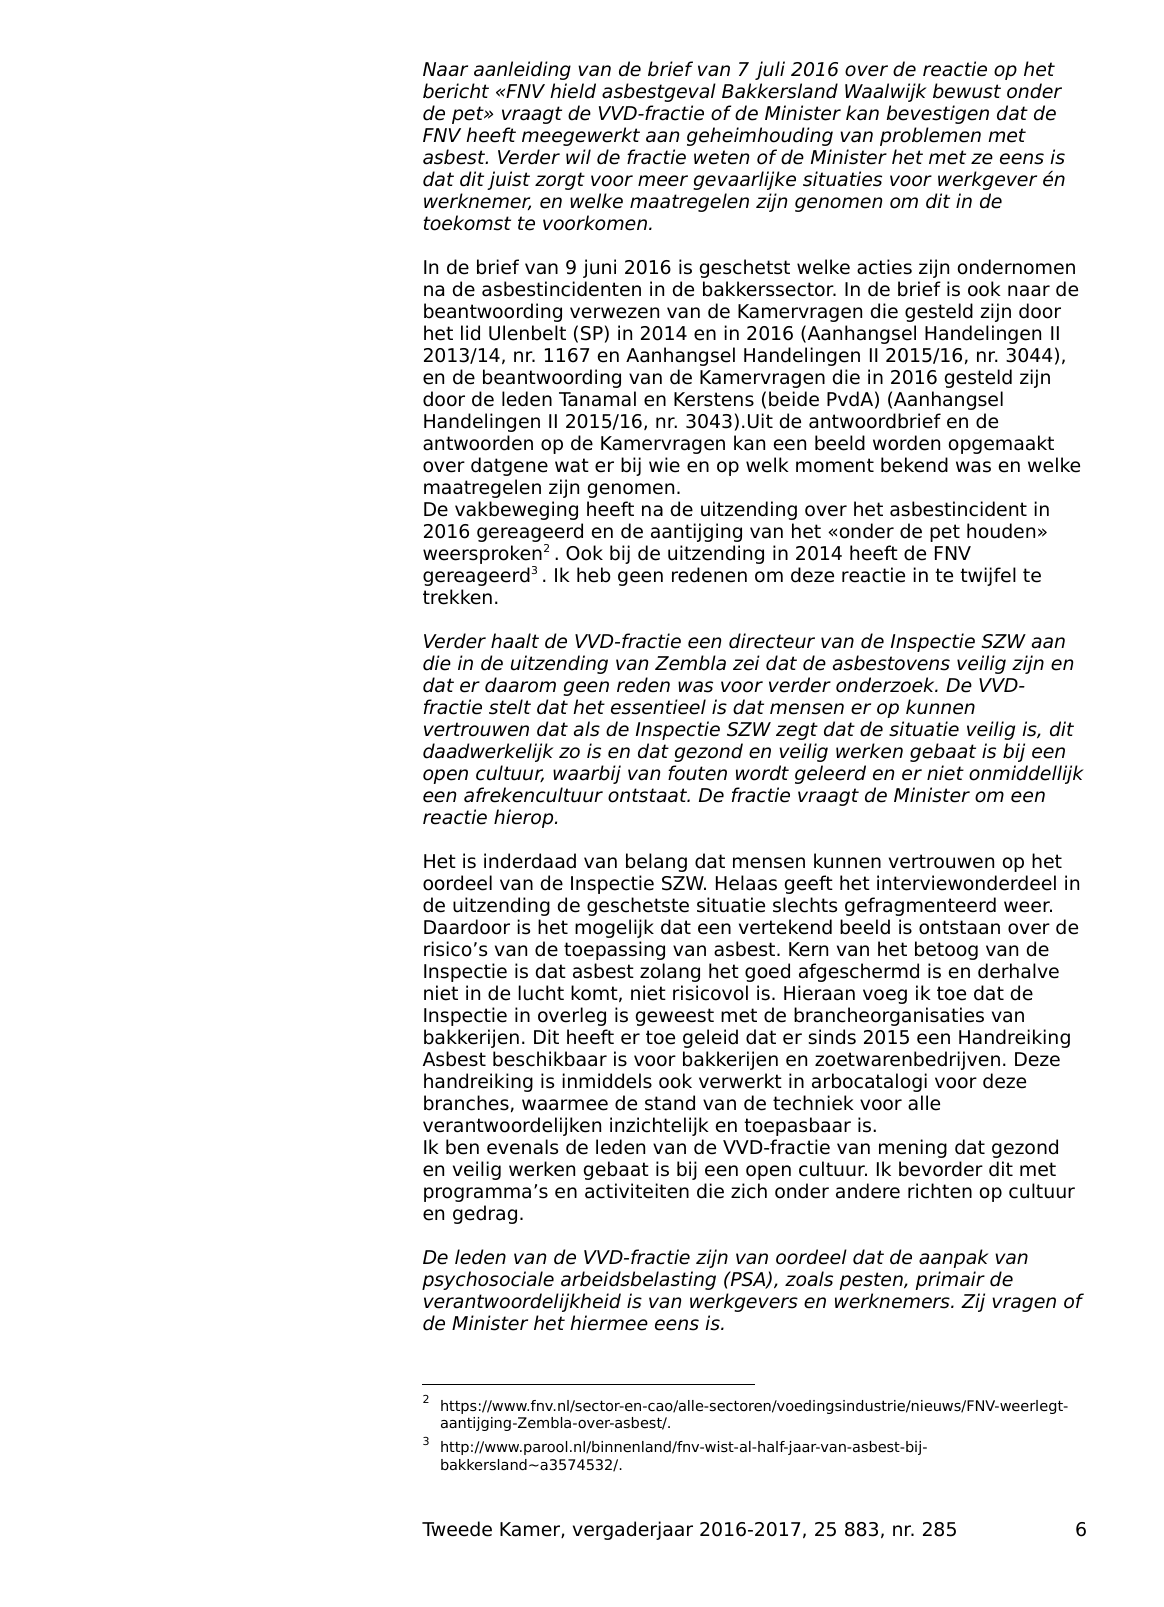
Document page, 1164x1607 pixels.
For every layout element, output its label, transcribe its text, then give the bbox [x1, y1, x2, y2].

text Naar aanleiding van de brief van 7 juli 2016 over de reactie op het bericht «FNV hield asbestgeval Bakkersland Waalwijk bewust onder de pet» vraagt de VVD-fractie of de Minister kan bevestigen dat de FNV heeft meegewerkt aan geheimhouding van problemen met asbest. Verder wil de fractie weten of de Minister het met ze eens is dat dit juist zorgt voor meer gevaarlijke situaties voor werkgever én werknemer, en welke maatregelen zijn genomen om dit in de toekomst te voorkomen. [422, 59, 1087, 235]
text De leden van de VVD-fractie zijn van oordeel dat de aanpak van psychosociale arbeidsbelasting (PSA), zoals pesten, primair de verantwoordelijkheid is van werkgevers en werknemers. Zij vragen of de Minister het hiermee eens is. [422, 1247, 1087, 1335]
text http://www.parool.nl/binnenland/fnv-wist-al-half-jaar-van-asbest-bij-bakkersland~a3574532/. [422, 1435, 1087, 1474]
text Het is inderdaad van belang dat mensen kunnen vertrouwen op het oordeel van de Inspectie SZW. Helaas geeft het interviewonderdeel in de uitzending de geschetste situatie slechts gefragmenteerd weer. Daardoor is het mogelijk dat een vertekend beeld is ontstaan over de risico’s van de toepassing van asbest. Kern van het betoog van de Inspectie is dat asbest zolang het goed afgeschermd is en derhalve niet in de lucht komt, niet risicovol is. Hieraan voeg ik toe dat de Inspectie in overleg is geweest met de brancheorganisaties van bakkerijen. Dit heeft er toe geleid dat er sinds 2015 een Handreiking Asbest beschikbaar is voor bakkerijen en zoetwarenbedrijven. Deze handreiking is inmiddels ook verwerkt in arbocatalogi voor deze branches, waarmee de stand van de techniek voor alle verantwoordelijken inzichtelijk en toepasbaar is. [422, 851, 1087, 1137]
text Verder haalt de VVD-fractie een directeur van de Inspectie SZW aan die in de uitzending van Zembla zei dat de asbestovens veilig zijn en dat er daarom geen reden was voor verder onderzoek. De VVD-fractie stelt dat het essentieel is dat mensen er op kunnen vertrouwen dat als de Inspectie SZW zegt dat de situatie veilig is, dit daadwerkelijk zo is en dat gezond en veilig werken gebaat is bij een open cultuur, waarbij van fouten wordt geleerd en er niet onmiddellijk een afrekencultuur ontstaat. De fractie vraagt de Minister om een reactie hierop. [422, 631, 1087, 829]
text In de brief van 9 juni 2016 is geschetst welke acties zijn ondernomen na de asbestincidenten in de bakkerssector. In de brief is ook naar de beantwoording verwezen van de Kamervragen die gesteld zijn door het lid Ulenbelt (SP) in 2014 en in 2016 (Aanhangsel Handelingen II 2013/14, nr. 1167 en Aanhangsel Handelingen II 2015/16, nr. 3044), en de beantwoording van de Kamervragen die in 2016 gesteld zijn door de leden Tanamal en Kerstens (beide PvdA) (Aanhangsel Handelingen II 2015/16, nr. 3043).Uit de antwoordbrief en de antwoorden op de Kamervragen kan een beeld worden opgemaakt over datgene wat er bij wie en op welk moment bekend was en welke maatregelen zijn genomen. [422, 257, 1087, 499]
text https://www.fnv.nl/sector-en-cao/alle-sectoren/voedingsindustrie/nieuws/FNV-weerlegt-aantijging-Zembla-over-asbest/. [422, 1393, 1087, 1432]
text Ik ben evenals de leden van de VVD-fractie van mening dat gezond en veilig werken gebaat is bij een open cultuur. Ik bevorder dit met programma’s en activiteiten die zich onder andere richten op cultuur en gedrag. [422, 1137, 1087, 1224]
text De vakbeweging heeft na de uitzending over het asbestincident in 2016 gereageerd en de aantijging van het «onder de pet houden» weersproken. Ook bij de uitzending in 2014 heeft de FNV gereageerd. Ik heb geen redenen om deze reactie in te twijfel te trekken. [422, 499, 1087, 609]
